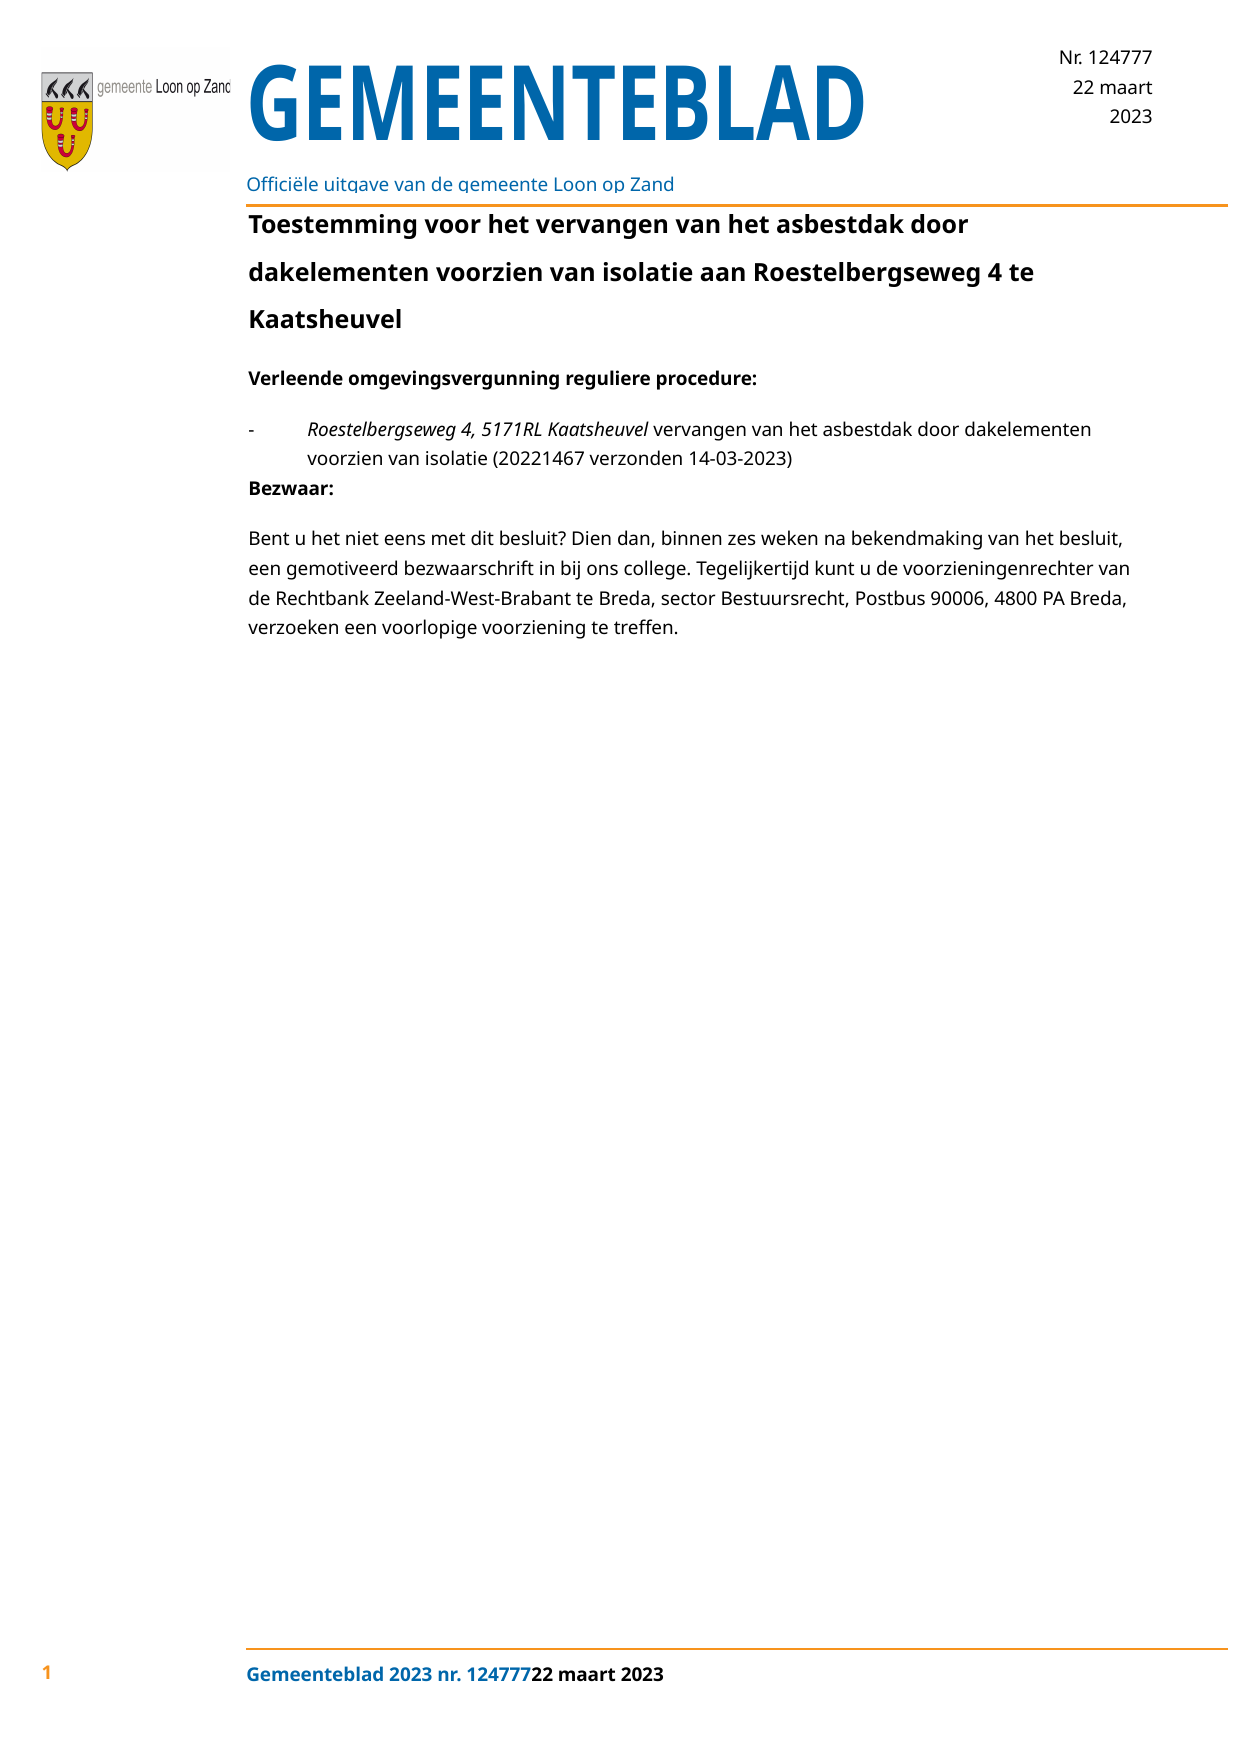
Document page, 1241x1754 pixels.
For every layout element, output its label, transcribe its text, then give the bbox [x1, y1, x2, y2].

list Roestelbergseweg 4, 5171RL Kaatsheuvel vervangen van het asbestdak door dakelementen voorzien van isolatie (20221467 verzonden 14-03-2023) [248, 416, 1152, 471]
text Bezwaar: [248, 475, 1152, 501]
text Bent u het niet eens met dit besluit? Dien dan, binnen zes weken na bekendmaking van het besluit, een gemotiveerd bezwaarschrift in bij ons college. Tegelijkertijd kunt u de voorzieningenrechter van de Rechtbank Zeeland-West-Brabant te Breda, sector Bestuursrecht, Postbus 90006, 4800 PA Breda, verzoeken een voorlopige voorziening te treffen. [248, 526, 1152, 640]
picture [41, 47, 231, 172]
text Verleende omgevingsvergunning reguliere procedure: [248, 366, 1152, 391]
text Toestemming voor het vervangen van het asbestdak door dakelementen voorzien van isolatie aan Roestelbergseweg 4 te Kaatsheuvel [248, 207, 1152, 336]
